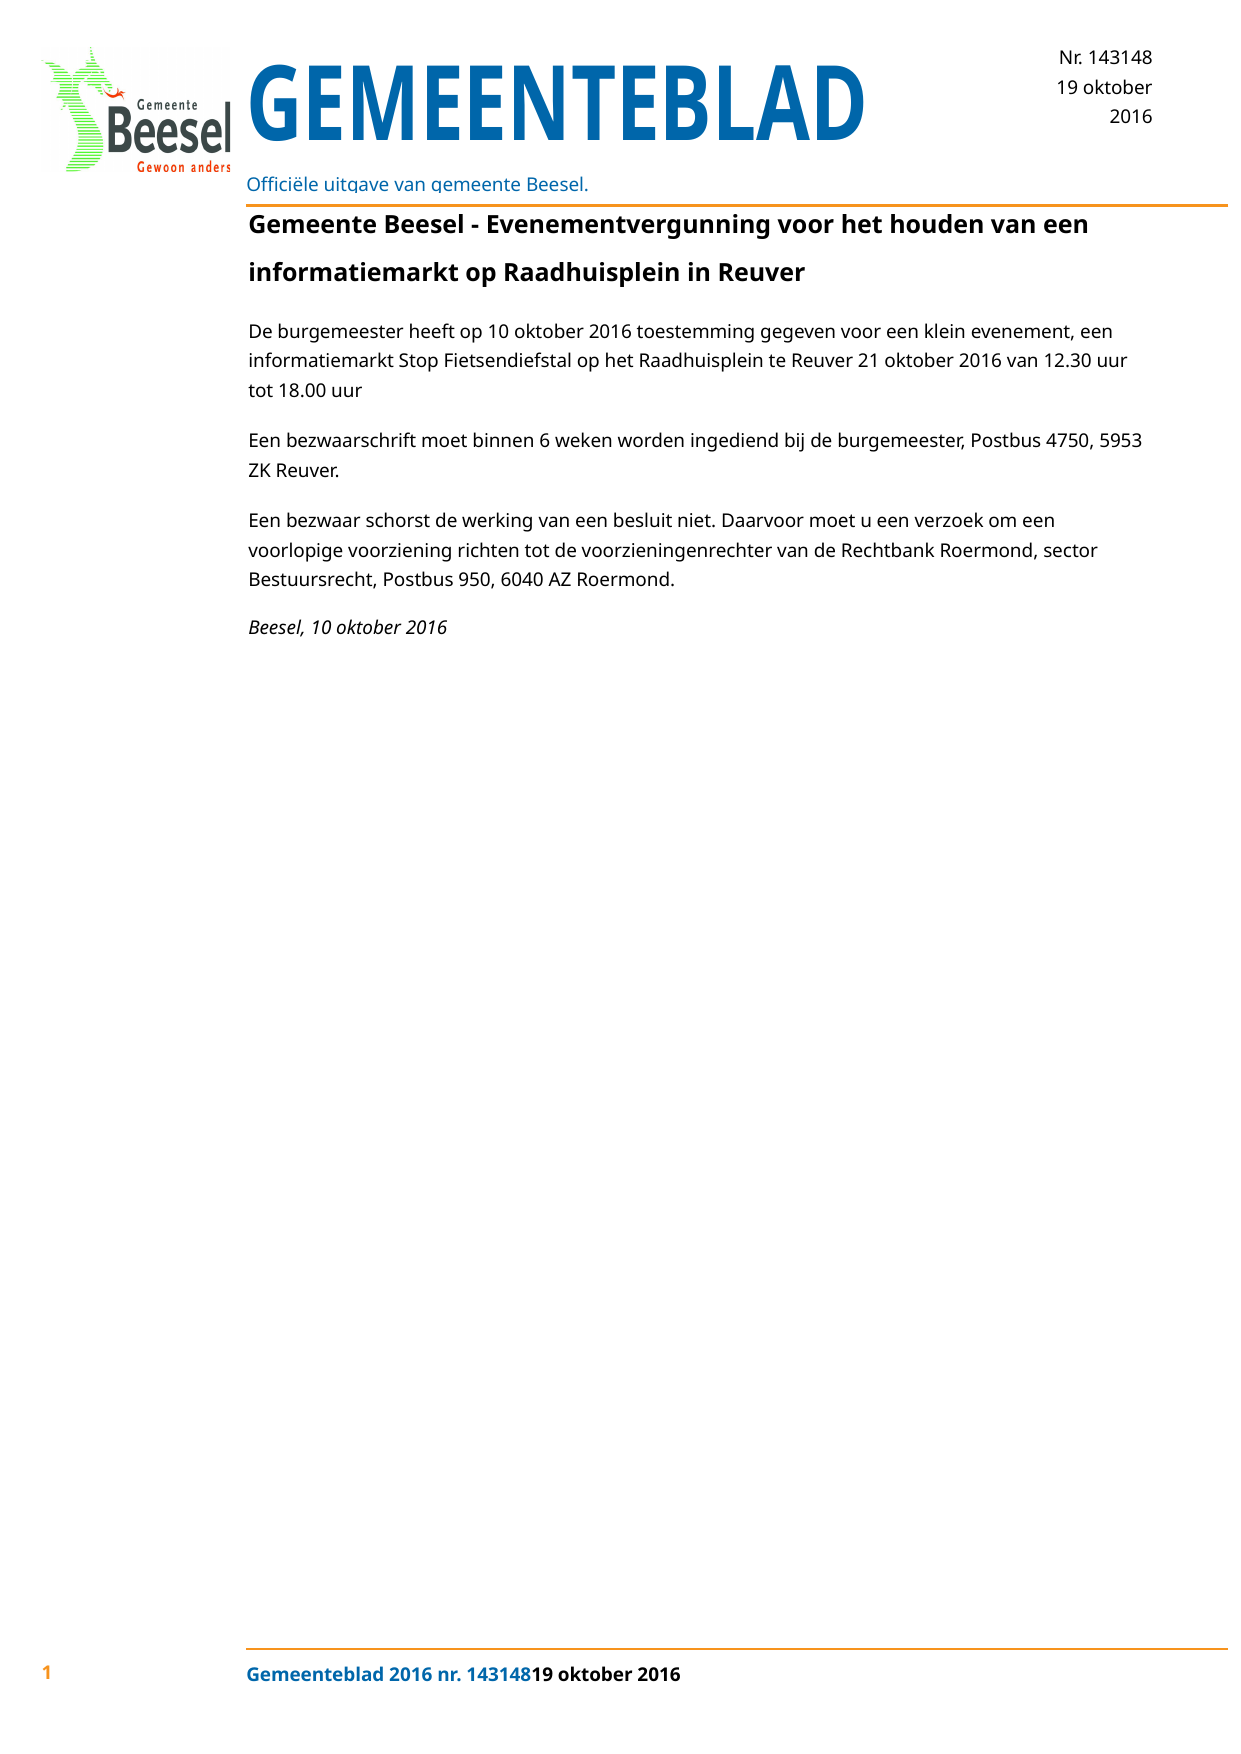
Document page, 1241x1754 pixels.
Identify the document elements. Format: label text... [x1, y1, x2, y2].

picture [41, 47, 231, 172]
text Beesel, 10 oktober 2016 [248, 614, 1152, 640]
text Een bezwaarschrift moet binnen 6 weken worden ingediend bij de burgemeester, Postbus 4750, 5953 ZK Reuver. [248, 427, 1152, 483]
text Een bezwaar schorst de werking van een besluit niet. Daarvoor moet u een verzoek om een voorlopige voorziening richten tot de voorzieningenrechter van de Rechtbank Roermond, sector Bestuursrecht, Postbus 950, 6040 AZ Roermond. [248, 507, 1152, 592]
text De burgemeester heeft op 10 oktober 2016 toestemming gegeven voor een klein evenement, een informatiemarkt Stop Fietsendiefstal op het Raadhuisplein te Reuver 21 oktober 2016 van 12.30 uur tot 18.00 uur [248, 318, 1152, 403]
text Gemeente Beesel - Evenementvergunning voor het houden van een informatiemarkt op Raadhuisplein in Reuver [248, 207, 1152, 288]
